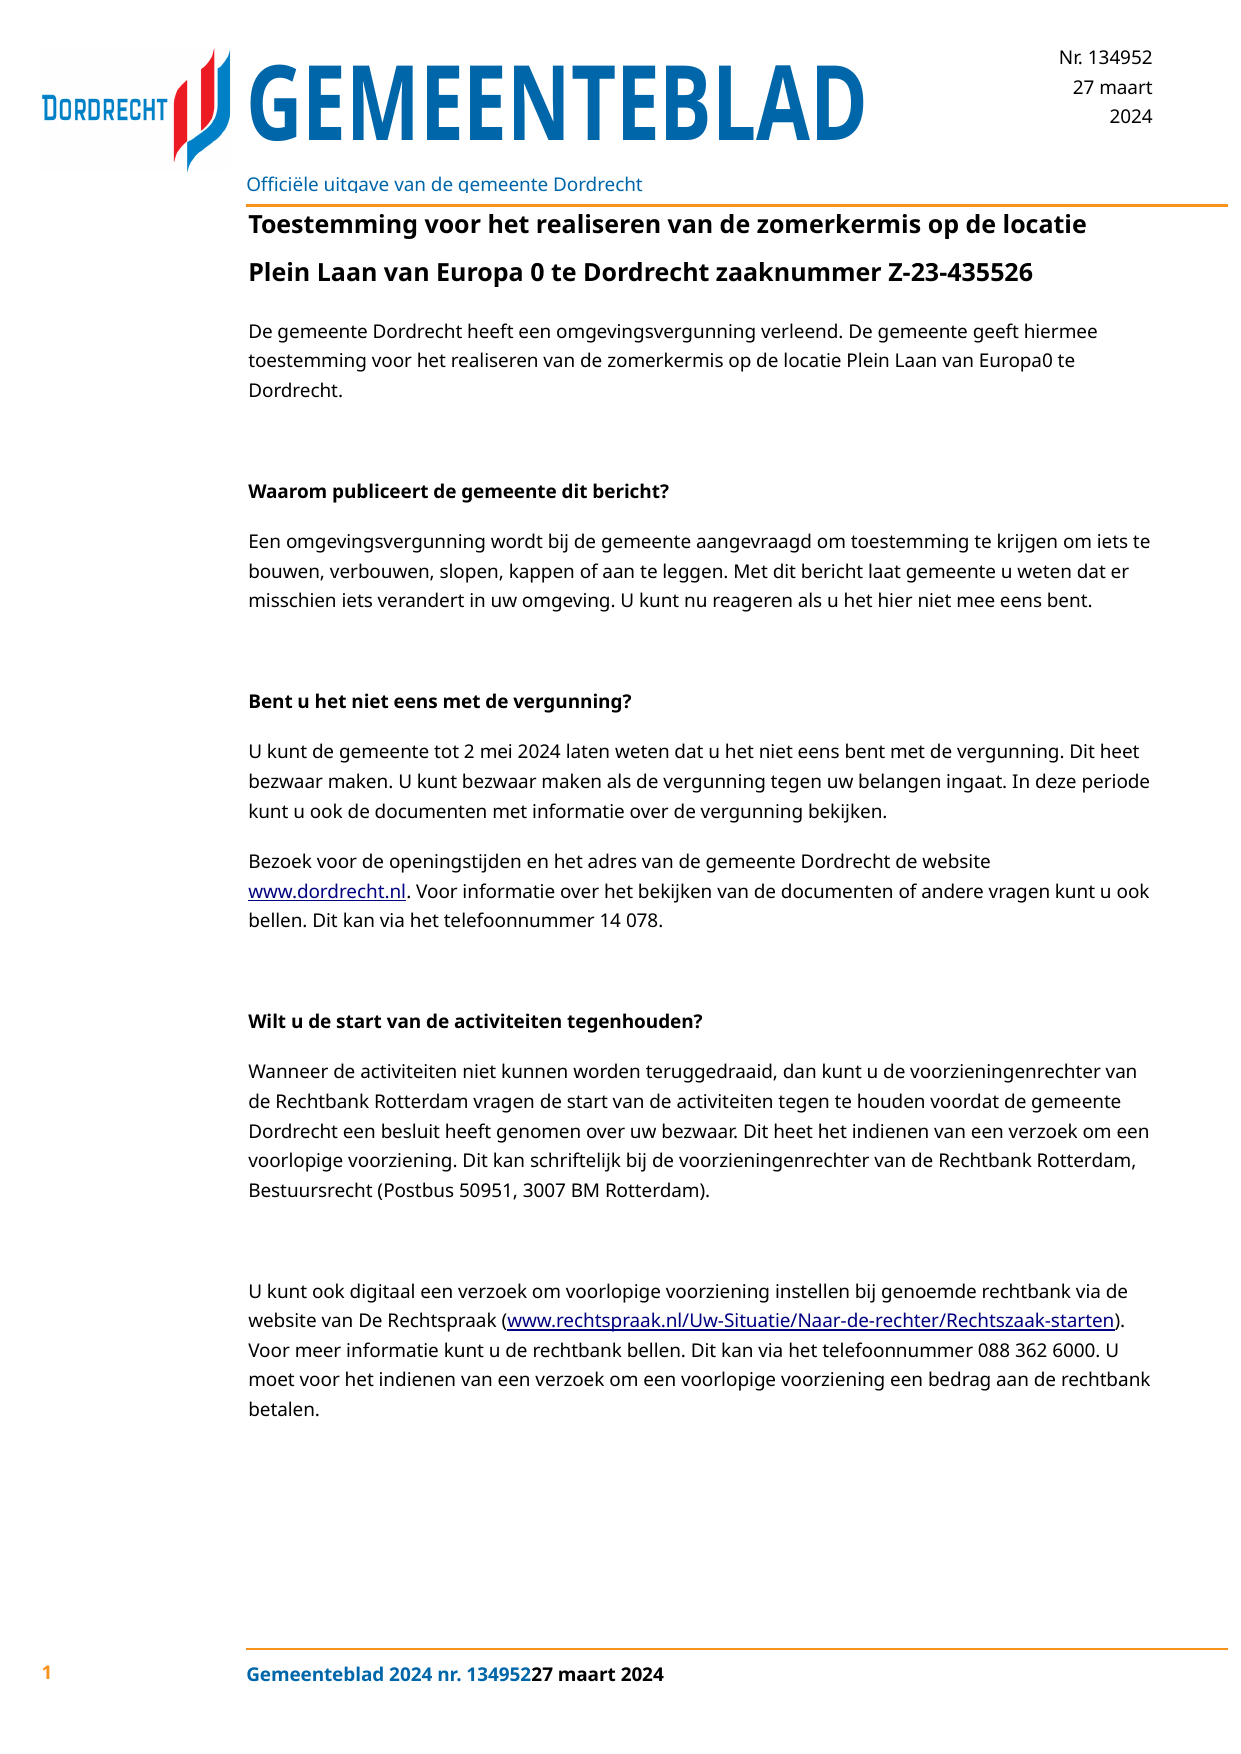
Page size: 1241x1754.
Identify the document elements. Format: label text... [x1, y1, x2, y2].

text De gemeente Dordrecht heeft een omgevingsvergunning verleend. De gemeente geeft hiermee toestemming voor het realiseren van de zomerkermis op de locatie Plein Laan van Europa0 te Dordrecht. [248, 318, 1152, 403]
text Wilt u de start van de activiteiten tegenhouden? [248, 1008, 1152, 1034]
text Bent u het niet eens met de vergunning? [248, 688, 1152, 714]
text Wanneer de activiteiten niet kunnen worden teruggedraaid, dan kunt u de voorzieningenrechter van de Rechtbank Rotterdam vragen de start van de activiteiten tegen te houden voordat de gemeente Dordrecht een besluit heeft genomen over uw bezwaar. Dit heet het indienen van een verzoek om een voorlopige voorziening. Dit kan schriftelijk bij de voorzieningenrechter van de Rechtbank Rotterdam, Bestuursrecht (Postbus 50951, 3007 BM Rotterdam). [248, 1059, 1152, 1203]
text Waarom publiceert de gemeente dit bericht? [248, 478, 1152, 504]
text Toestemming voor het realiseren van de zomerkermis op de locatie Plein Laan van Europa 0 te Dordrecht zaaknummer Z-23-435526 [248, 207, 1152, 288]
text Bezoek voor de openingstijden en het adres van de gemeente Dordrecht de website www.dordrecht.nl. Voor informatie over het bekijken van de documenten of andere vragen kunt u ook bellen. Dit kan via het telefoonnummer 14 078. [248, 848, 1152, 933]
text U kunt ook digitaal een verzoek om voorlopige voorziening instellen bij genoemde rechtbank via de website van De Rechtspraak (www.rechtspraak.nl/Uw-Situatie/Naar-de-rechter/Rechtszaak-starten). Voor meer informatie kunt u de rechtbank bellen. Dit kan via het telefoonnummer 088 362 6000. U moet voor het indienen van een verzoek om een voorlopige voorziening een bedrag aan de rechtbank betalen. [248, 1278, 1152, 1422]
text Een omgevingsvergunning wordt bij de gemeente aangevraagd om toestemming te krijgen om iets te bouwen, verbouwen, slopen, kappen of aan te leggen. Met dit bericht laat gemeente u weten dat er misschien iets verandert in uw omgeving. U kunt nu reageren als u het hier niet mee eens bent. [248, 528, 1152, 613]
picture [41, 47, 231, 172]
text U kunt de gemeente tot 2 mei 2024 laten weten dat u het niet eens bent met de vergunning. Dit heet bezwaar maken. U kunt bezwaar maken als de vergunning tegen uw belangen ingaat. In deze periode kunt u ook de documenten met informatie over de vergunning bekijken. [248, 739, 1152, 824]
